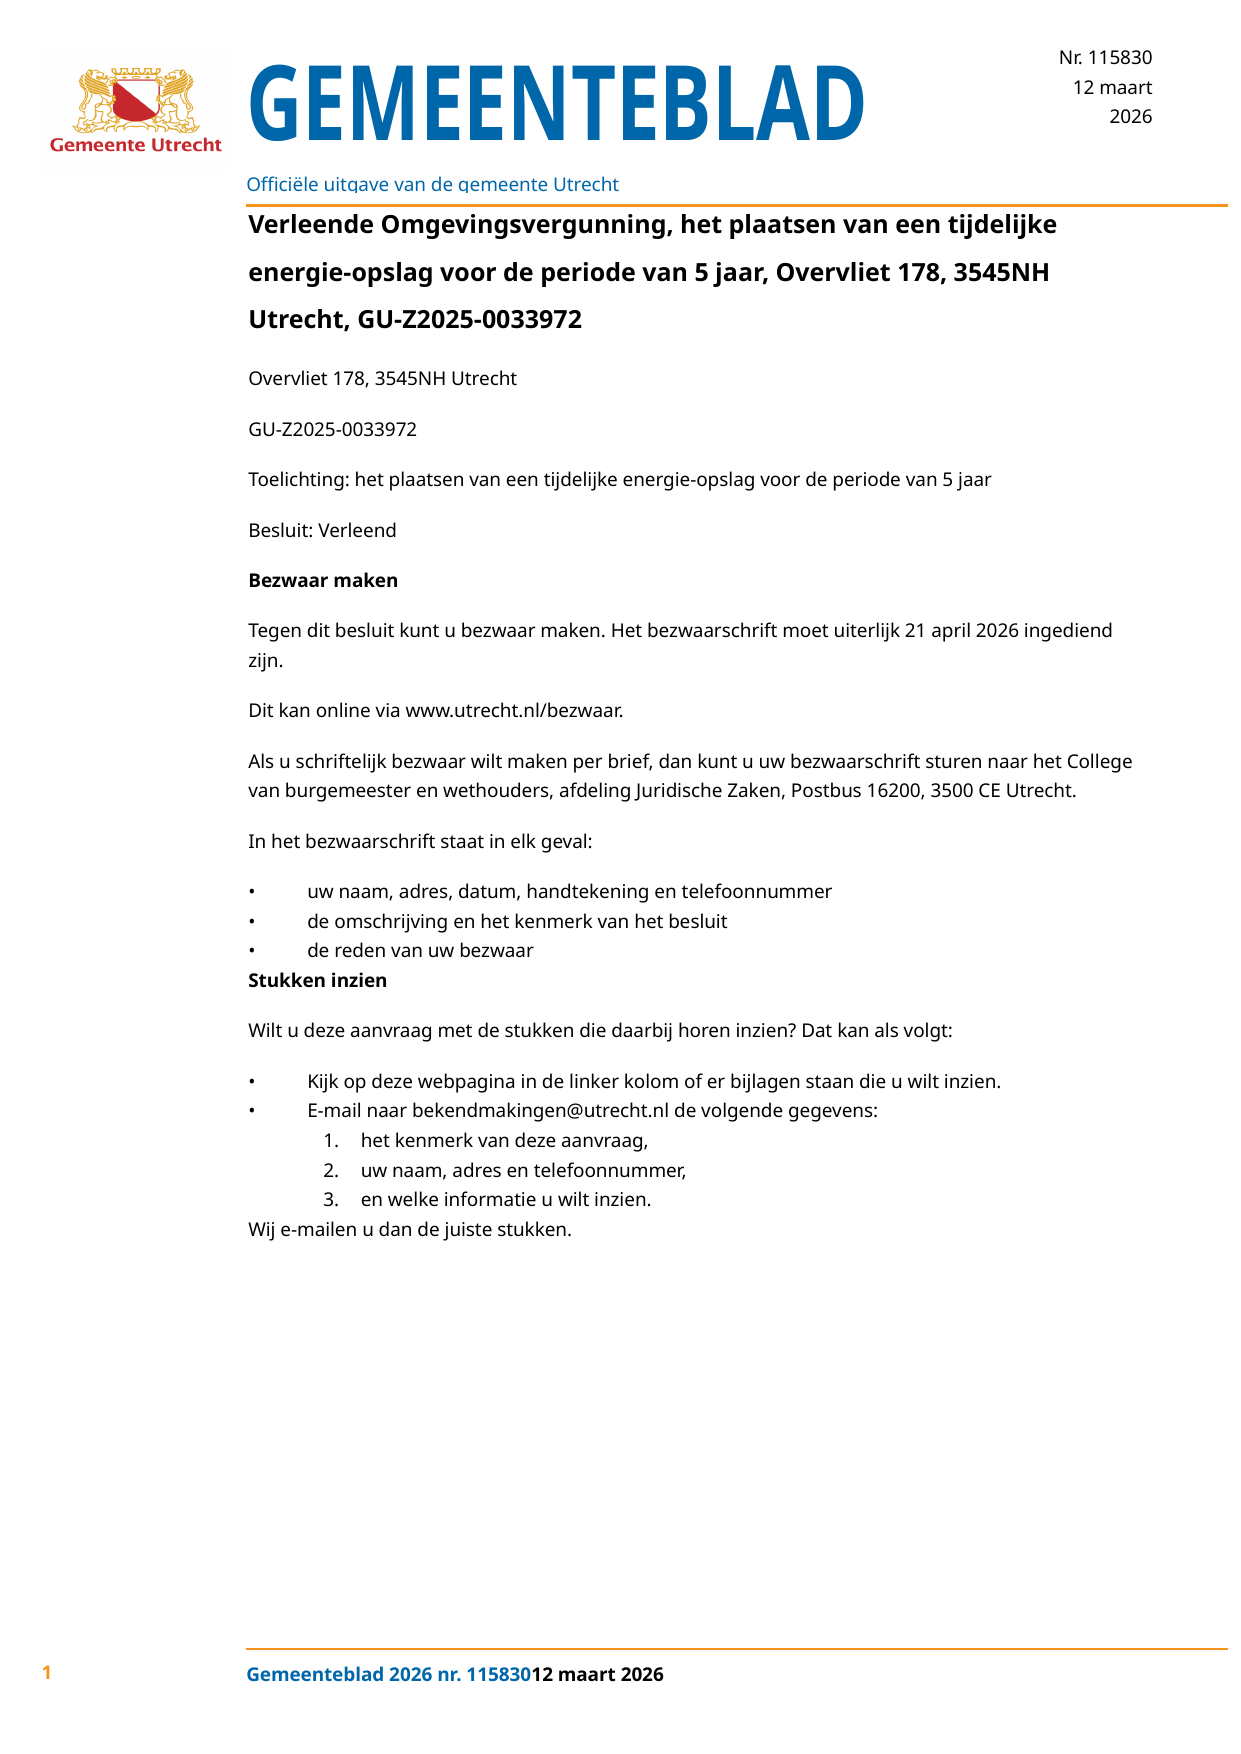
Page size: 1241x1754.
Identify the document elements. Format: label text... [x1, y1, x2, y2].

text Stukken inzien [248, 967, 1152, 993]
text Overvliet 178, 3545NH Utrecht [248, 366, 1152, 391]
text GU-Z2025-0033972 [248, 416, 1152, 442]
list uw naam, adres, datum, handtekening en telefoonnummer [248, 878, 1152, 904]
text Verleende Omgevingsvergunning, het plaatsen van een tijdelijke energie-opslag voor de periode van 5 jaar, Overvliet 178, 3545NH Utrecht, GU-Z2025-0033972 [248, 207, 1152, 336]
list en welke informatie u wilt inzien. [323, 1186, 1152, 1212]
text Toelichting: het plaatsen van een tijdelijke energie-opslag voor de periode van 5 jaar [248, 466, 1152, 492]
list E-mail naar bekendmakingen@utrecht.nl de volgende gegevens: [248, 1098, 1152, 1123]
list het kenmerk van deze aanvraag, [323, 1127, 1152, 1153]
list uw naam, adres en telefoonnummer, [323, 1157, 1152, 1182]
text Bezwaar maken [248, 567, 1152, 593]
list de reden van uw bezwaar [248, 938, 1152, 963]
list de omschrijving en het kenmerk van het besluit [248, 908, 1152, 934]
text Tegen dit besluit kunt u bezwaar maken. Het bezwaarschrift moet uiterlijk 21 april 2026 ingediend zijn. [248, 618, 1152, 673]
text Dit kan online via www.utrecht.nl/bezwaar. [248, 698, 1152, 723]
text Wij e-mailen u dan de juiste stukken. [248, 1216, 1152, 1242]
text Als u schriftelijk bezwaar wilt maken per brief, dan kunt u uw bezwaarschrift sturen naar het College van burgemeester en wethouders, afdeling Juridische Zaken, Postbus 16200, 3500 CE Utrecht. [248, 748, 1152, 803]
text Besluit: Verleend [248, 517, 1152, 542]
text In het bezwaarschrift staat in elk geval: [248, 828, 1152, 854]
list Kijk op deze webpagina in de linker kolom of er bijlagen staan die u wilt inzien. [248, 1068, 1152, 1094]
picture [41, 47, 231, 172]
text Wilt u deze aanvraag met de stukken die daarbij horen inzien? Dat kan als volgt: [248, 1018, 1152, 1043]
